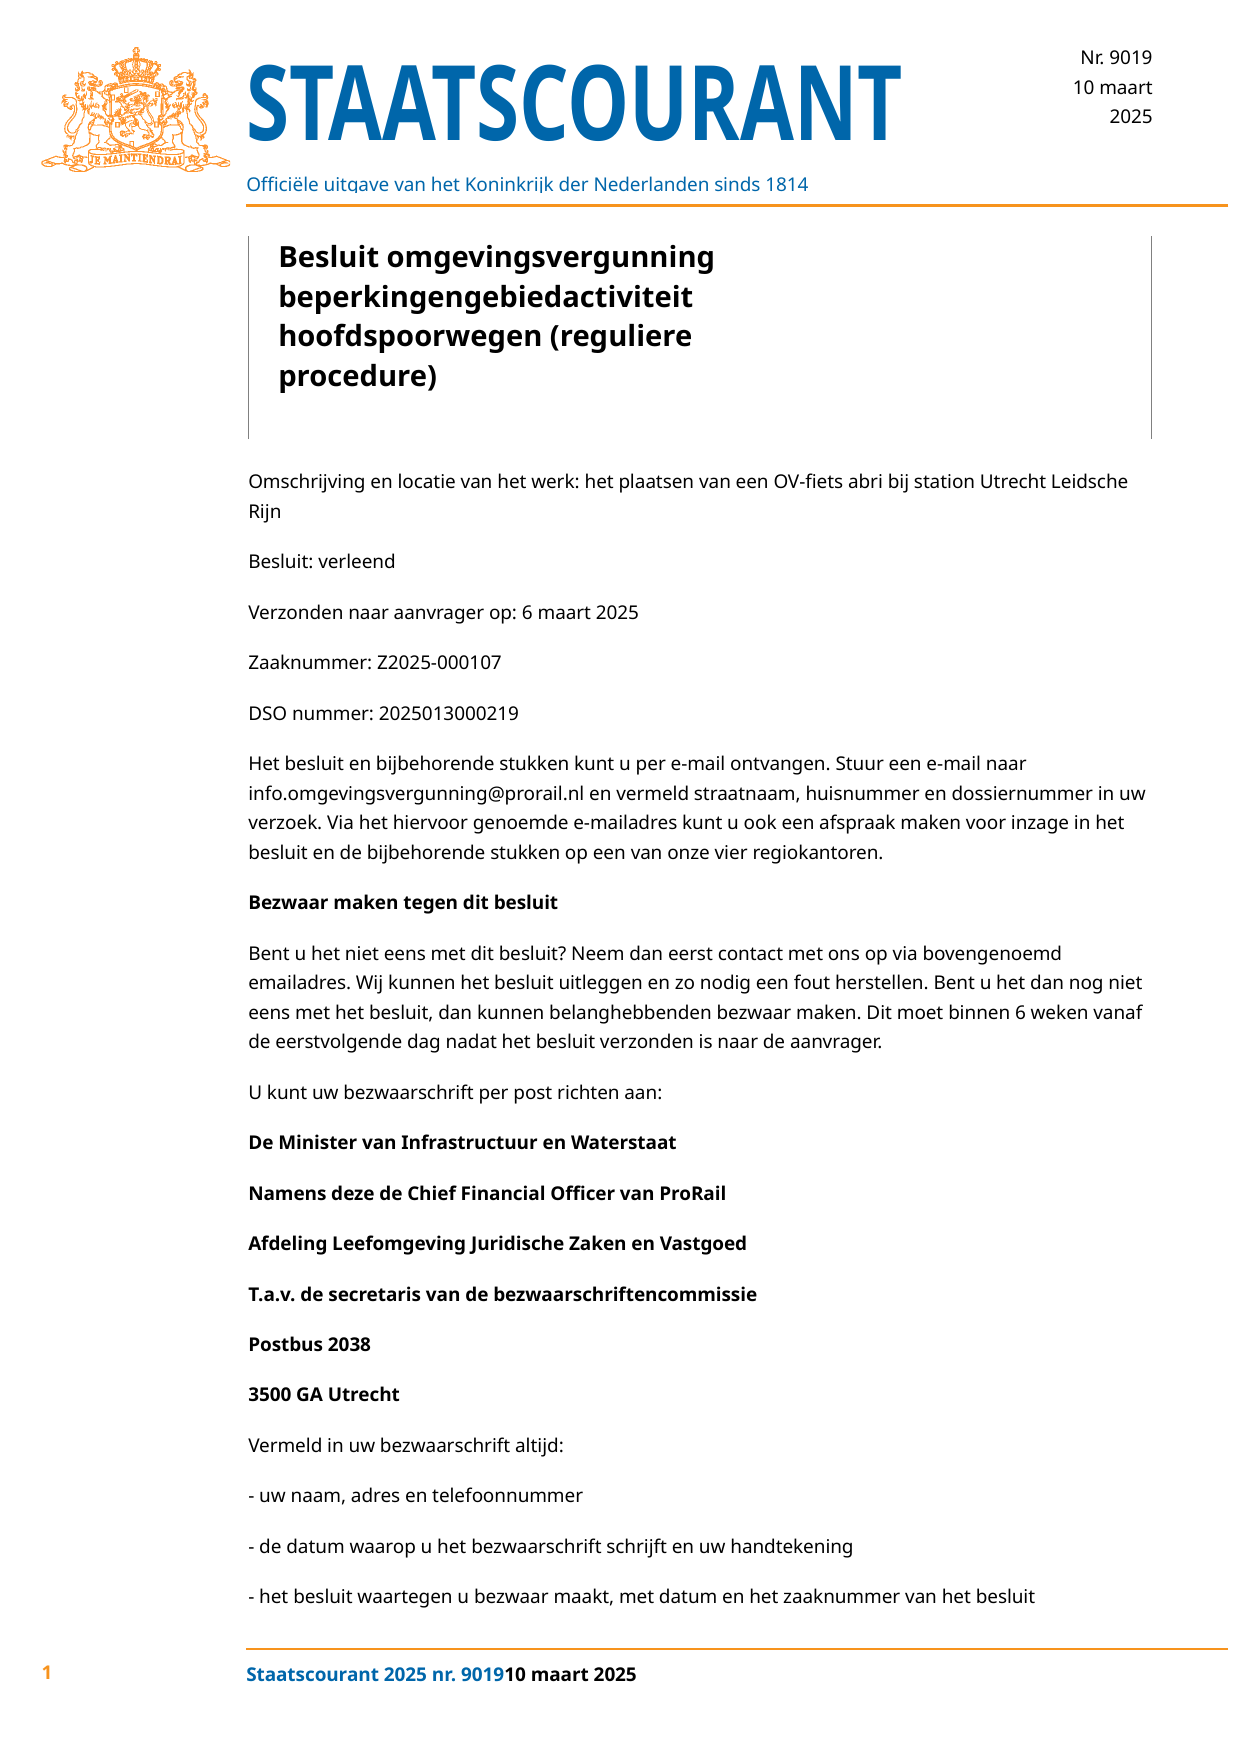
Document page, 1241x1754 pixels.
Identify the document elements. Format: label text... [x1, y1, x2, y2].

text 3500 GA Utrecht [248, 1382, 1152, 1407]
text U kunt uw bezwaarschrift per post richten aan: [248, 1079, 1152, 1105]
text Postbus 2038 [248, 1331, 1152, 1357]
text Zaaknummer: Z2025-000107 [248, 649, 1152, 675]
text Verzonden naar aanvrager op: 6 maart 2025 [248, 599, 1152, 625]
text Het besluit en bijbehorende stukken kunt u per e-mail ontvangen. Stuur een e-mail naar info.omgevingsvergunning@prorail.nl en vermeld straatnaam, huisnummer en dossiernummer in uw verzoek. Via het hiervoor genoemde e-mailadres kunt u ook een afspraak maken voor inzage in het besluit en de bijbehorende stukken op een van onze vier regiokantoren. [248, 750, 1152, 865]
text Besluit: verleend [248, 549, 1152, 574]
text Bezwaar maken tegen dit besluit [248, 889, 1152, 915]
table_header [1090, 236, 1151, 413]
table_header Besluit omgevingsvergunning beperkingengebiedactiviteit hoofdspoorwegen (reguliere procedure) [249, 236, 850, 439]
table_header [850, 236, 912, 413]
text - de datum waarop u het bezwaarschrift schrijft en uw handtekening [248, 1533, 1152, 1558]
text Vermeld in uw bezwaarschrift altijd: [248, 1432, 1152, 1458]
text - uw naam, adres en telefoonnummer [248, 1482, 1152, 1508]
text Namens deze de Chief Financial Officer van ProRail [248, 1180, 1152, 1206]
text - het besluit waartegen u bezwaar maakt, met datum en het zaaknummer van het besluit [248, 1583, 1152, 1609]
picture [912, 236, 1090, 414]
text T.a.v. de secretaris van de bezwaarschriftencommissie [248, 1281, 1152, 1306]
text DSO nummer: 2025013000219 [248, 700, 1152, 726]
picture [41, 47, 231, 172]
text Omschrijving en locatie van het werk: het plaatsen van een OV-fiets abri bij station Utrecht Leidsche Rijn [248, 469, 1152, 524]
text Bent u het niet eens met dit besluit? Neem dan eerst contact met ons op via bovengenoemd emailadres. Wij kunnen het besluit uitleggen en zo nodig een fout herstellen. Bent u het dan nog niet eens met het besluit, dan kunnen belanghebbenden bezwaar maken. Dit moet binnen 6 weken vanaf de eerstvolgende dag nadat het besluit verzonden is naar de aanvrager. [248, 940, 1152, 1054]
table_header [850, 414, 1151, 439]
text Afdeling Leefomgeving Juridische Zaken en Vastgoed [248, 1230, 1152, 1256]
text De Minister van Infrastructuur en Waterstaat [248, 1129, 1152, 1155]
